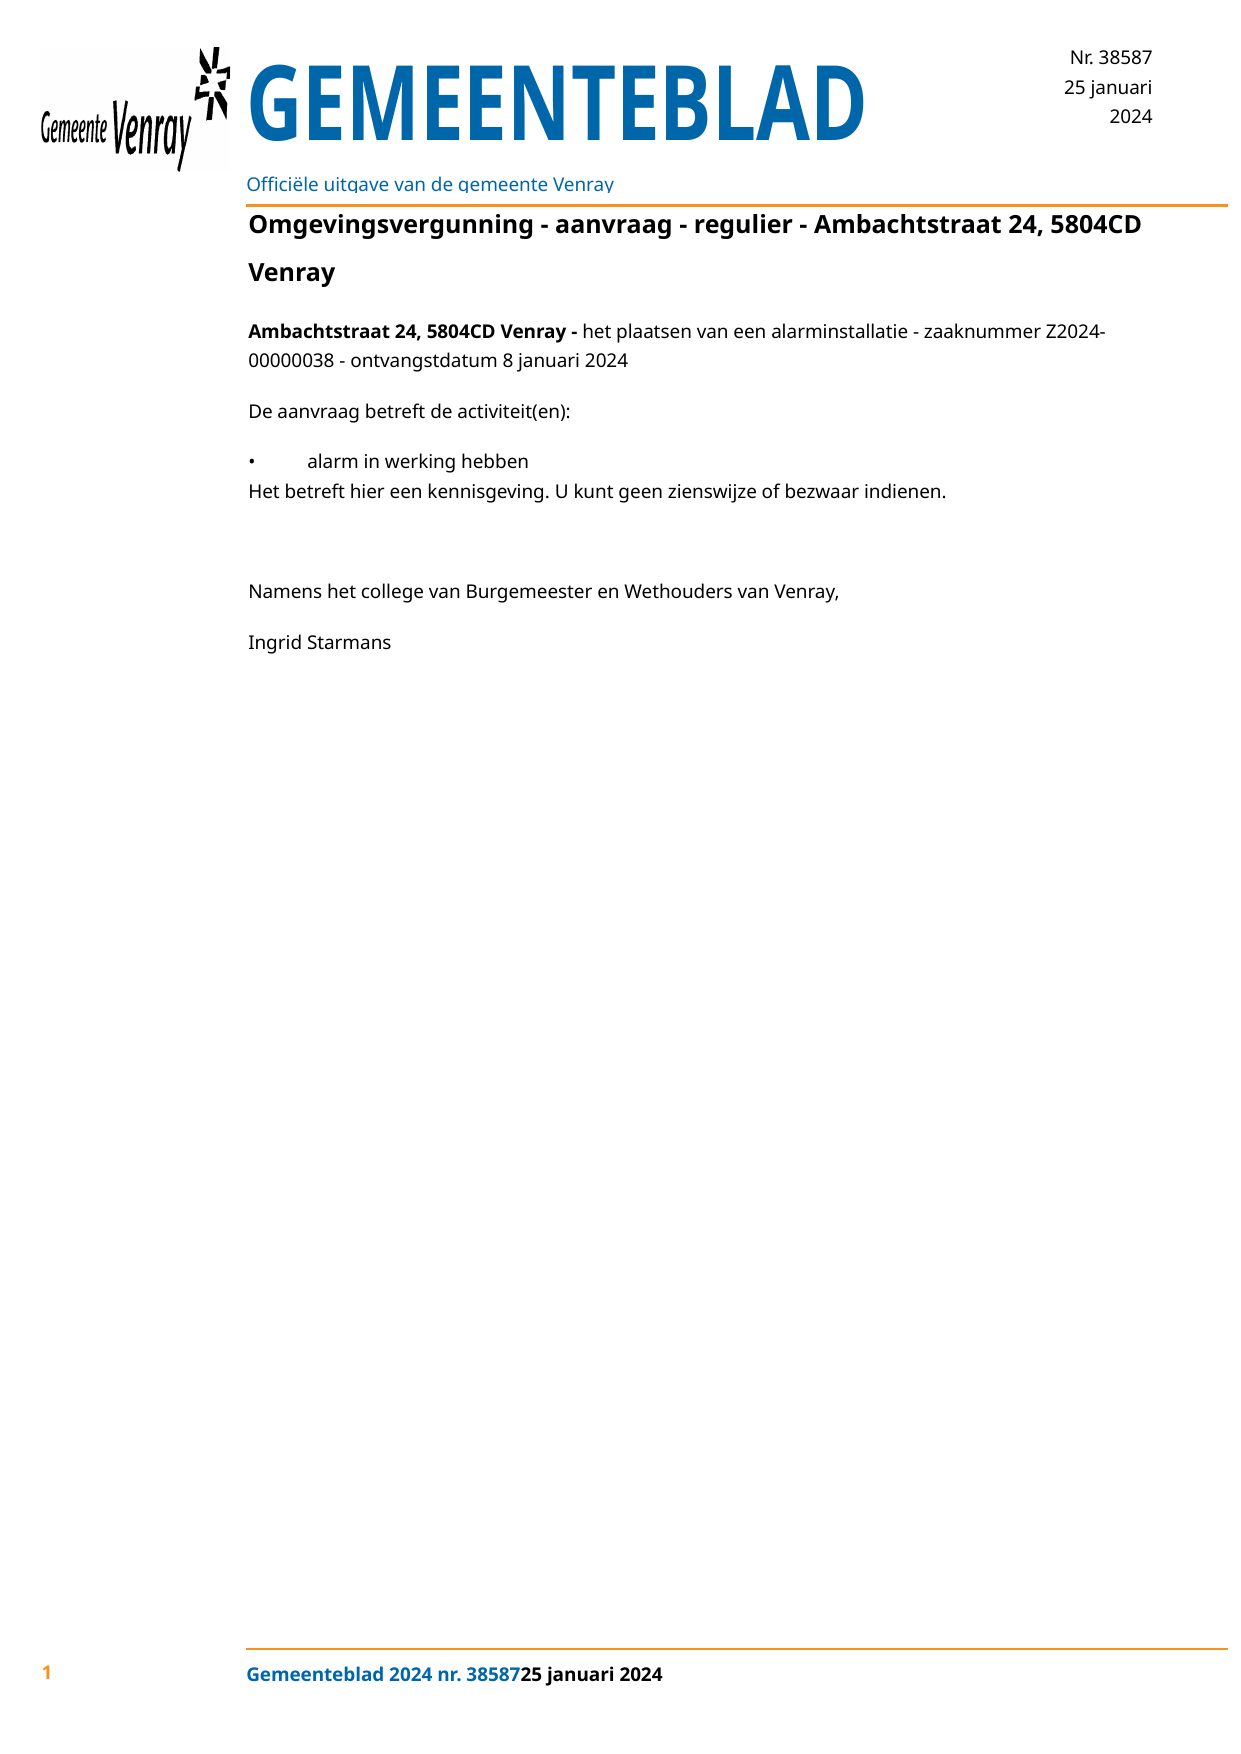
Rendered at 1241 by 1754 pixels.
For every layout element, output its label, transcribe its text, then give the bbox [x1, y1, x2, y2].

text De aanvraag betreft de activiteit(en): [248, 398, 1152, 424]
text Namens het college van Burgemeester en Wethouders van Venray, [248, 579, 1152, 604]
text Ingrid Starmans [248, 629, 1152, 655]
text Ambachtstraat 24, 5804CD Venray - het plaatsen van een alarminstallatie - zaaknummer Z2024-00000038 - ontvangstdatum 8 januari 2024 [248, 318, 1152, 373]
text Het betreft hier een kennisgeving. U kunt geen zienswijze of bezwaar indienen. [248, 478, 1152, 504]
list alarm in werking hebben [248, 448, 1152, 474]
picture [41, 47, 231, 172]
text Omgevingsvergunning - aanvraag - regulier - Ambachtstraat 24, 5804CD Venray [248, 207, 1152, 288]
